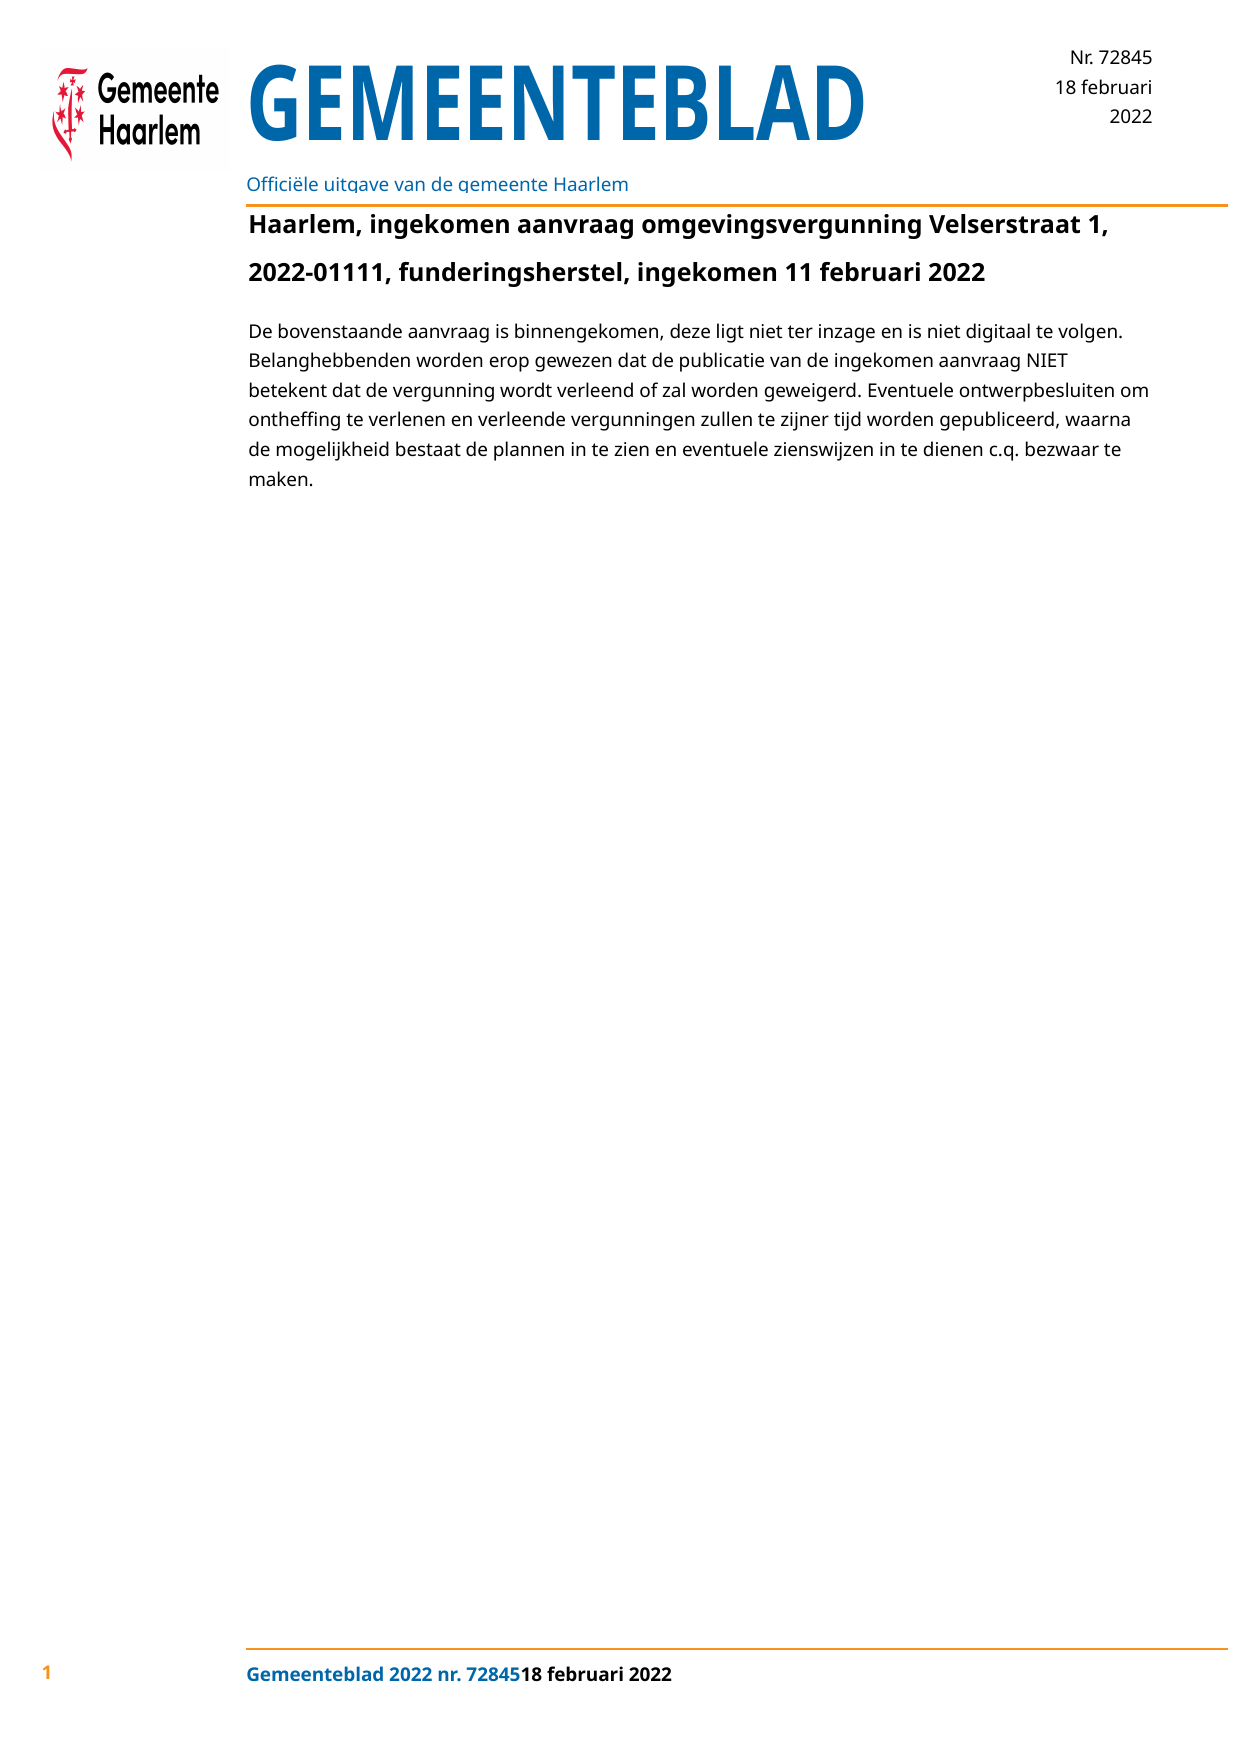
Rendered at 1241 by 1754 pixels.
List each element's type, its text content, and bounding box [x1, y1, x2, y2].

text De bovenstaande aanvraag is binnengekomen, deze ligt niet ter inzage en is niet digitaal te volgen. Belanghebbenden worden erop gewezen dat de publicatie van de ingekomen aanvraag NIET betekent dat de vergunning wordt verleend of zal worden geweigerd. Eventuele ontwerpbesluiten om ontheffing te verlenen en verleende vergunningen zullen te zijner tijd worden gepubliceerd, waarna de mogelijkheid bestaat de plannen in te zien en eventuele zienswijzen in te dienen c.q. bezwaar te maken. [248, 318, 1152, 492]
text Haarlem, ingekomen aanvraag omgevingsvergunning Velserstraat 1, 2022-01111, funderingsherstel, ingekomen 11 februari 2022 [248, 207, 1152, 288]
picture [41, 47, 231, 172]
